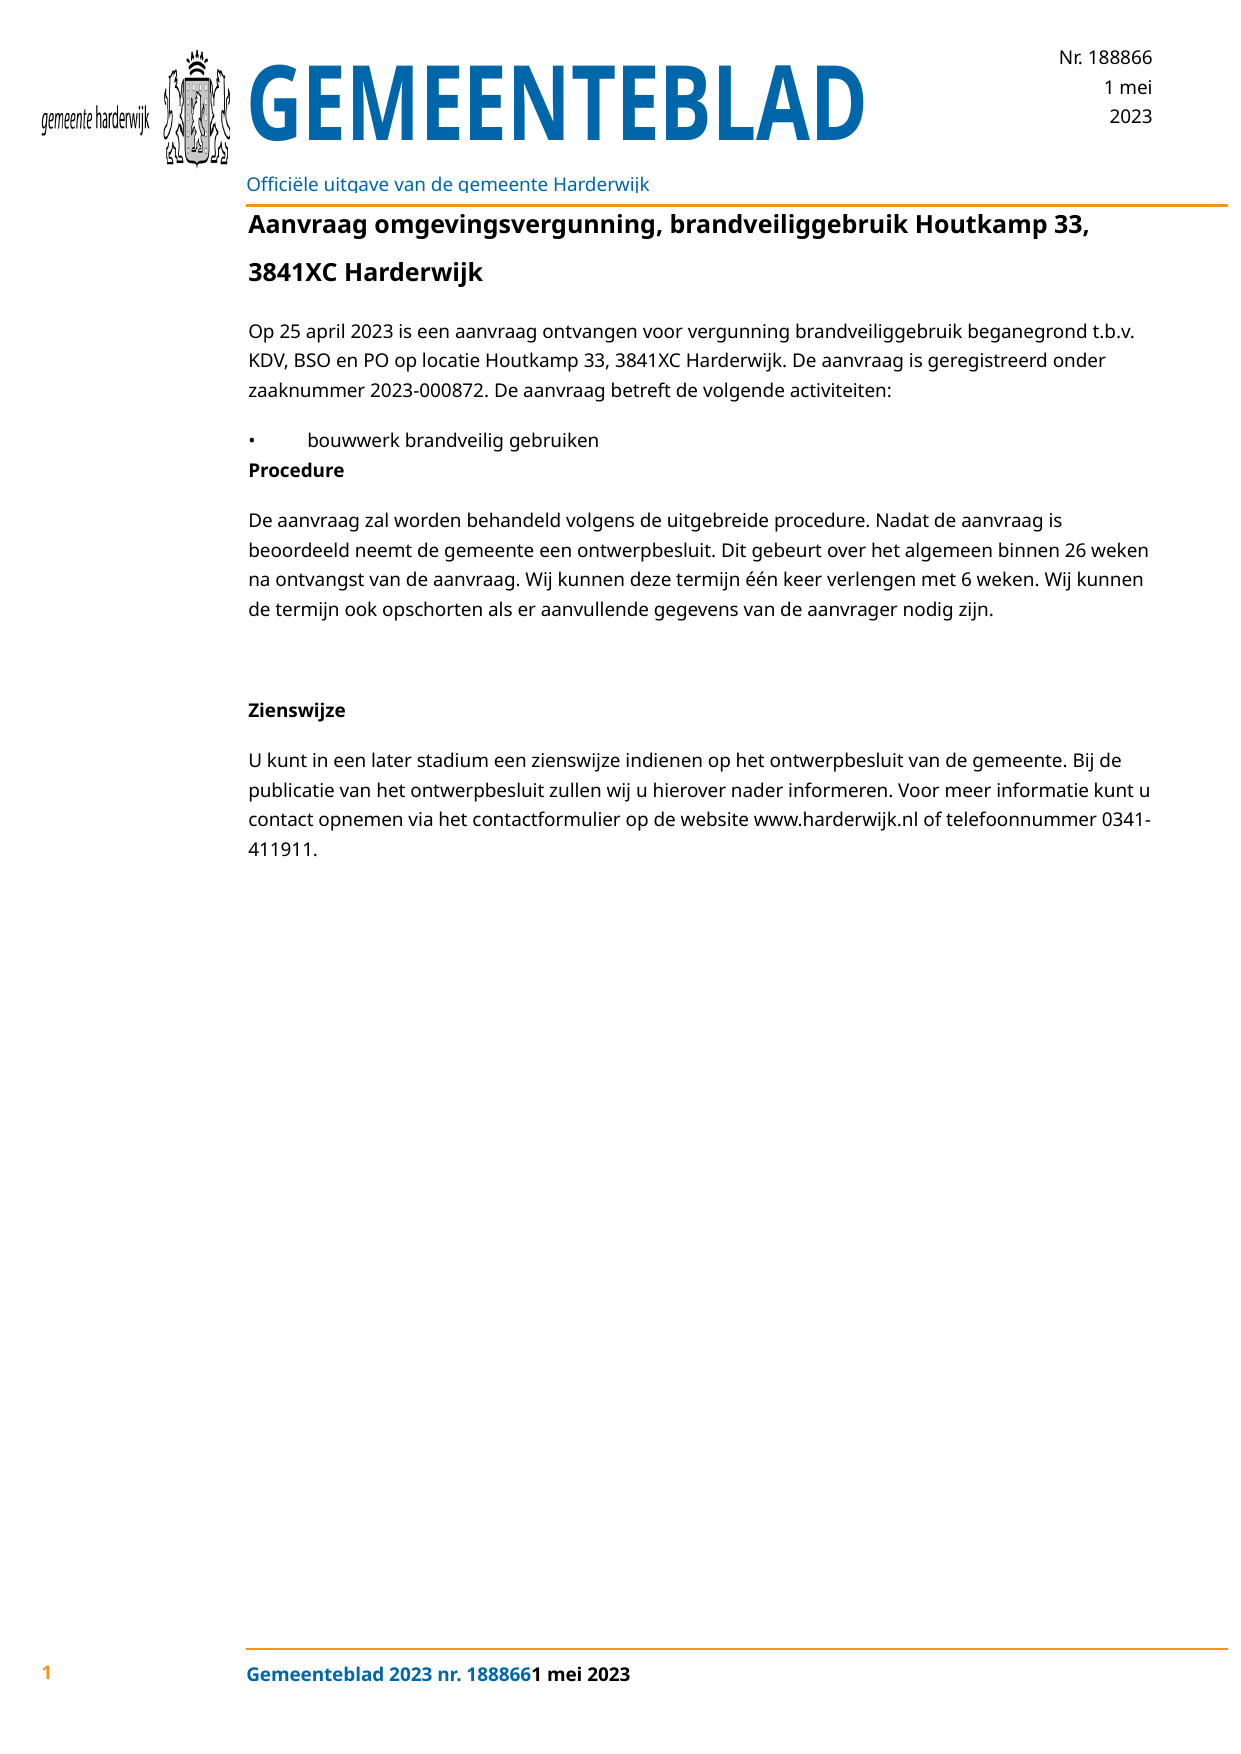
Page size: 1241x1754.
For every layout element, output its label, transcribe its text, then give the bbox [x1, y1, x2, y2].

text Procedure [248, 457, 1152, 483]
text Op 25 april 2023 is een aanvraag ontvangen voor vergunning brandveiliggebruik beganegrond t.b.v. KDV, BSO en PO op locatie Houtkamp 33, 3841XC Harderwijk. De aanvraag is geregistreerd onder zaaknummer 2023-000872. De aanvraag betreft de volgende activiteiten: [248, 318, 1152, 403]
text Aanvraag omgevingsvergunning, brandveiliggebruik Houtkamp 33, 3841XC Harderwijk [248, 207, 1152, 288]
text U kunt in een later stadium een zienswijze indienen op het ontwerpbesluit van de gemeente. Bij de publicatie van het ontwerpbesluit zullen wij u hierover nader informeren. Voor meer informatie kunt u contact opnemen via het contactformulier op de website www.harderwijk.nl of telefoonnummer 0341-411911. [248, 747, 1152, 862]
list bouwwerk brandveilig gebruiken [248, 427, 1152, 453]
picture [41, 47, 231, 172]
text De aanvraag zal worden behandeld volgens de uitgebreide procedure. Nadat de aanvraag is beoordeeld neemt de gemeente een ontwerpbesluit. Dit gebeurt over het algemeen binnen 26 weken na ontvangst van de aanvraag. Wij kunnen deze termijn één keer verlengen met 6 weken. Wij kunnen de termijn ook opschorten als er aanvullende gegevens van de aanvrager nodig zijn. [248, 507, 1152, 622]
text Zienswijze [248, 697, 1152, 723]
